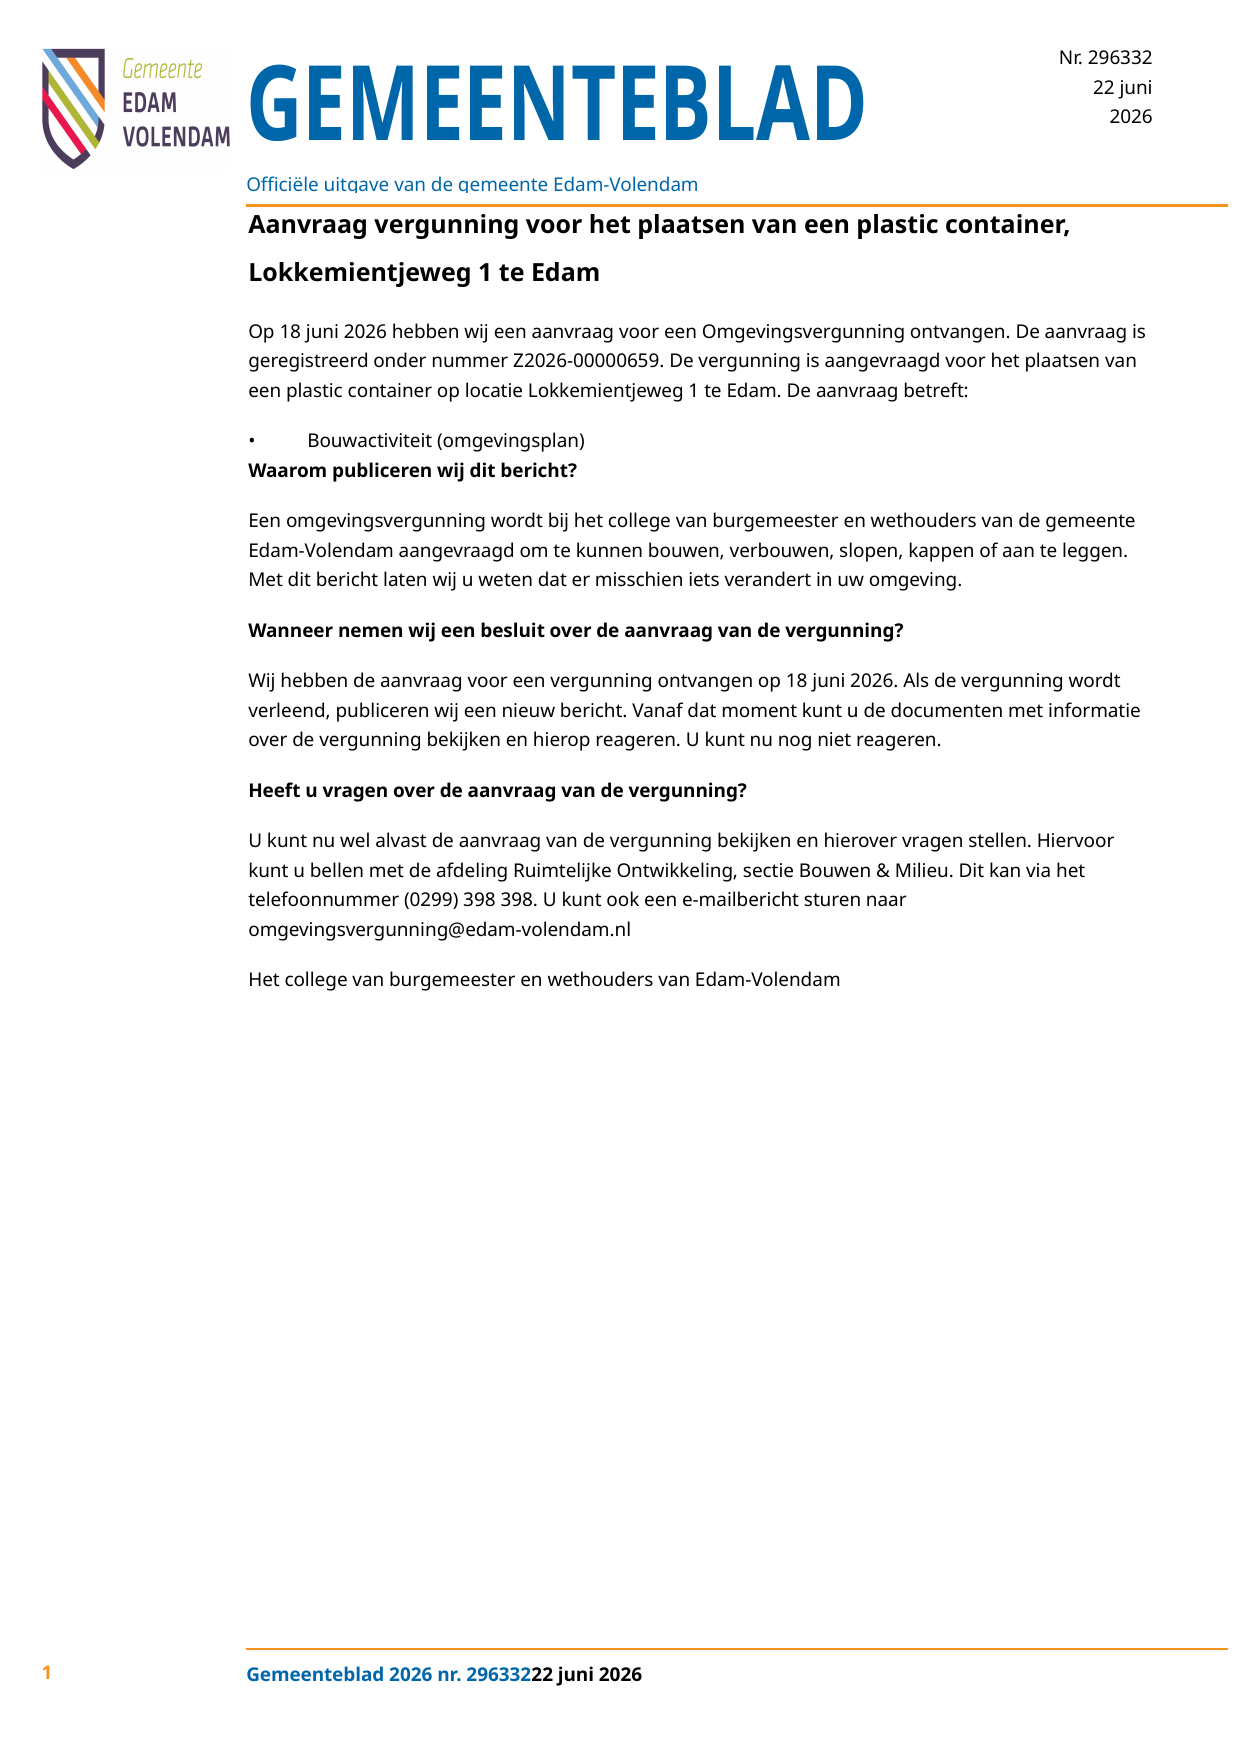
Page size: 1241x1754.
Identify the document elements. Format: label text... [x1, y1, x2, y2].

text Het college van burgemeester en wethouders van Edam-Volendam [248, 967, 1152, 992]
text U kunt nu wel alvast de aanvraag van de vergunning bekijken en hierover vragen stellen. Hiervoor kunt u bellen met de afdeling Ruimtelijke Ontwikkeling, sectie Bouwen & Milieu. Dit kan via het telefoonnummer (0299) 398 398. U kunt ook een e-mailbericht sturen naar omgevingsvergunning@edam-volendam.nl [248, 827, 1152, 942]
text Waarom publiceren wij dit bericht? [248, 457, 1152, 483]
text Wanneer nemen wij een besluit over de aanvraag van de vergunning? [248, 617, 1152, 643]
text Wij hebben de aanvraag voor een vergunning ontvangen op 18 juni 2026. Als de vergunning wordt verleend, publiceren wij een nieuw bericht. Vanaf dat moment kunt u de documenten met informatie over de vergunning bekijken en hierop reageren. U kunt nu nog niet reageren. [248, 667, 1152, 752]
text Heeft u vragen over de aanvraag van de vergunning? [248, 777, 1152, 803]
list Bouwactiviteit (omgevingsplan) [248, 427, 1152, 453]
text Aanvraag vergunning voor het plaatsen van een plastic container, Lokkemientjeweg 1 te Edam [248, 207, 1152, 288]
text Een omgevingsvergunning wordt bij het college van burgemeester en wethouders van de gemeente Edam-Volendam aangevraagd om te kunnen bouwen, verbouwen, slopen, kappen of aan te leggen. Met dit bericht laten wij u weten dat er misschien iets verandert in uw omgeving. [248, 507, 1152, 592]
picture [41, 47, 231, 172]
text Op 18 juni 2026 hebben wij een aanvraag voor een Omgevingsvergunning ontvangen. De aanvraag is geregistreerd onder nummer Z2026-00000659. De vergunning is aangevraagd voor het plaatsen van een plastic container op locatie Lokkemientjeweg 1 te Edam. De aanvraag betreft: [248, 318, 1152, 403]
